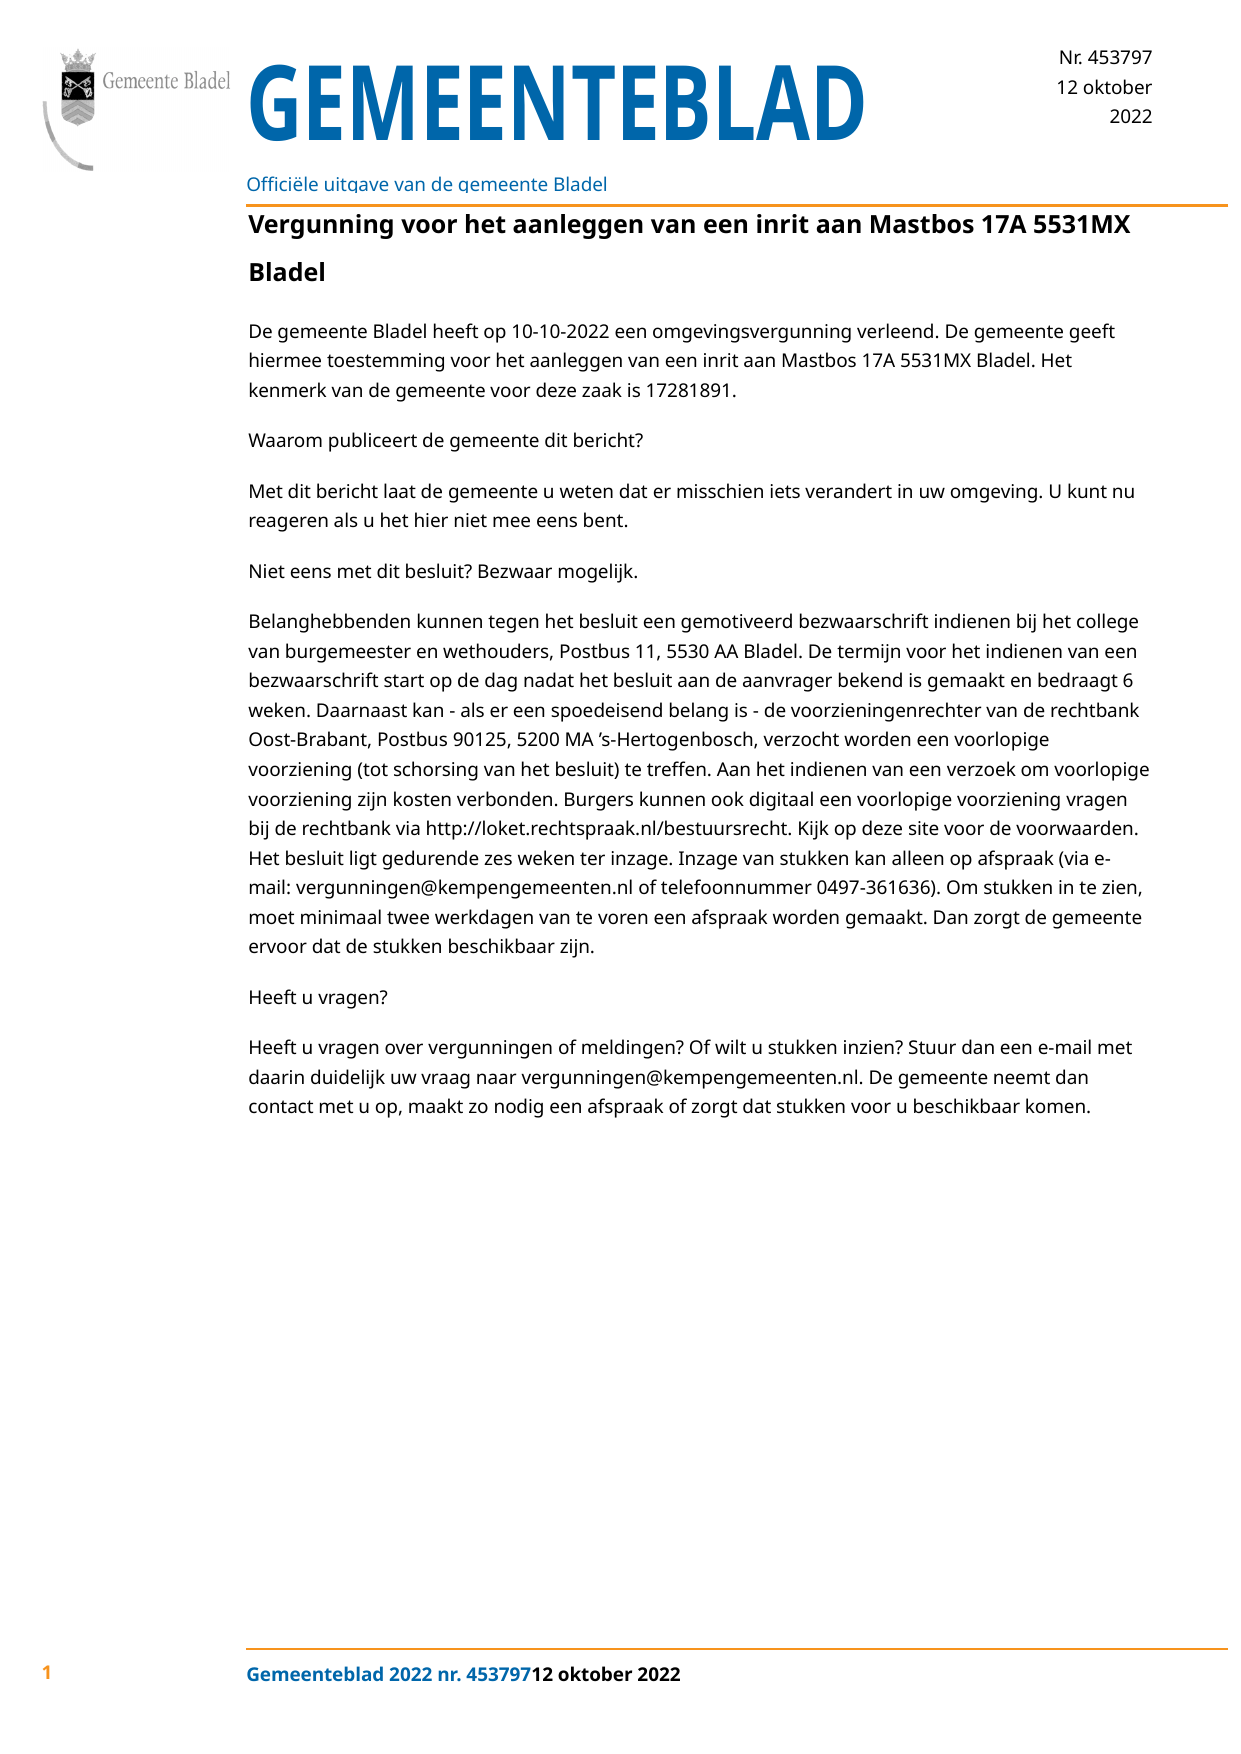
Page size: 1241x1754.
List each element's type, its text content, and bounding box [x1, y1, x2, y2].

text Vergunning voor het aanleggen van een inrit aan Mastbos 17A 5531MX Bladel [248, 207, 1152, 288]
text Waarom publiceert de gemeente dit bericht? [248, 427, 1152, 453]
picture [41, 47, 231, 172]
text Heeft u vragen over vergunningen of meldingen? Of wilt u stukken inzien? Stuur dan een e-mail met daarin duidelijk uw vraag naar vergunningen@kempengemeenten.nl. De gemeente neemt dan contact met u op, maakt zo nodig een afspraak of zorgt dat stukken voor u beschikbaar komen. [248, 1034, 1152, 1119]
text Niet eens met dit besluit? Bezwaar mogelijk. [248, 558, 1152, 584]
text Belanghebbenden kunnen tegen het besluit een gemotiveerd bezwaarschrift indienen bij het college van burgemeester en wethouders, Postbus 11, 5530 AA Bladel. De termijn voor het indienen van een bezwaarschrift start op de dag nadat het besluit aan de aanvrager bekend is gemaakt en bedraagt 6 weken. Daarnaast kan - als er een spoedeisend belang is - de voorzieningenrechter van de rechtbank Oost-Brabant, Postbus 90125, 5200 MA ’s-Hertogenbosch, verzocht worden een voorlopige voorziening (tot schorsing van het besluit) te treffen. Aan het indienen van een verzoek om voorlopige voorziening zijn kosten verbonden. Burgers kunnen ook digitaal een voorlopige voorziening vragen bij de rechtbank via http://loket.rechtspraak.nl/bestuursrecht. Kijk op deze site voor de voorwaarden. Het besluit ligt gedurende zes weken ter inzage. Inzage van stukken kan alleen op afspraak (via e-mail: vergunningen@kempengemeenten.nl of telefoonnummer 0497-361636). Om stukken in te zien, moet minimaal twee werkdagen van te voren een afspraak worden gemaakt. Dan zorgt de gemeente ervoor dat de stukken beschikbaar zijn. [248, 608, 1152, 959]
text Met dit bericht laat de gemeente u weten dat er misschien iets verandert in uw omgeving. U kunt nu reageren als u het hier niet mee eens bent. [248, 478, 1152, 533]
text Heeft u vragen? [248, 984, 1152, 1010]
text De gemeente Bladel heeft op 10-10-2022 een omgevingsvergunning verleend. De gemeente geeft hiermee toestemming voor het aanleggen van een inrit aan Mastbos 17A 5531MX Bladel. Het kenmerk van de gemeente voor deze zaak is 17281891. [248, 318, 1152, 403]
